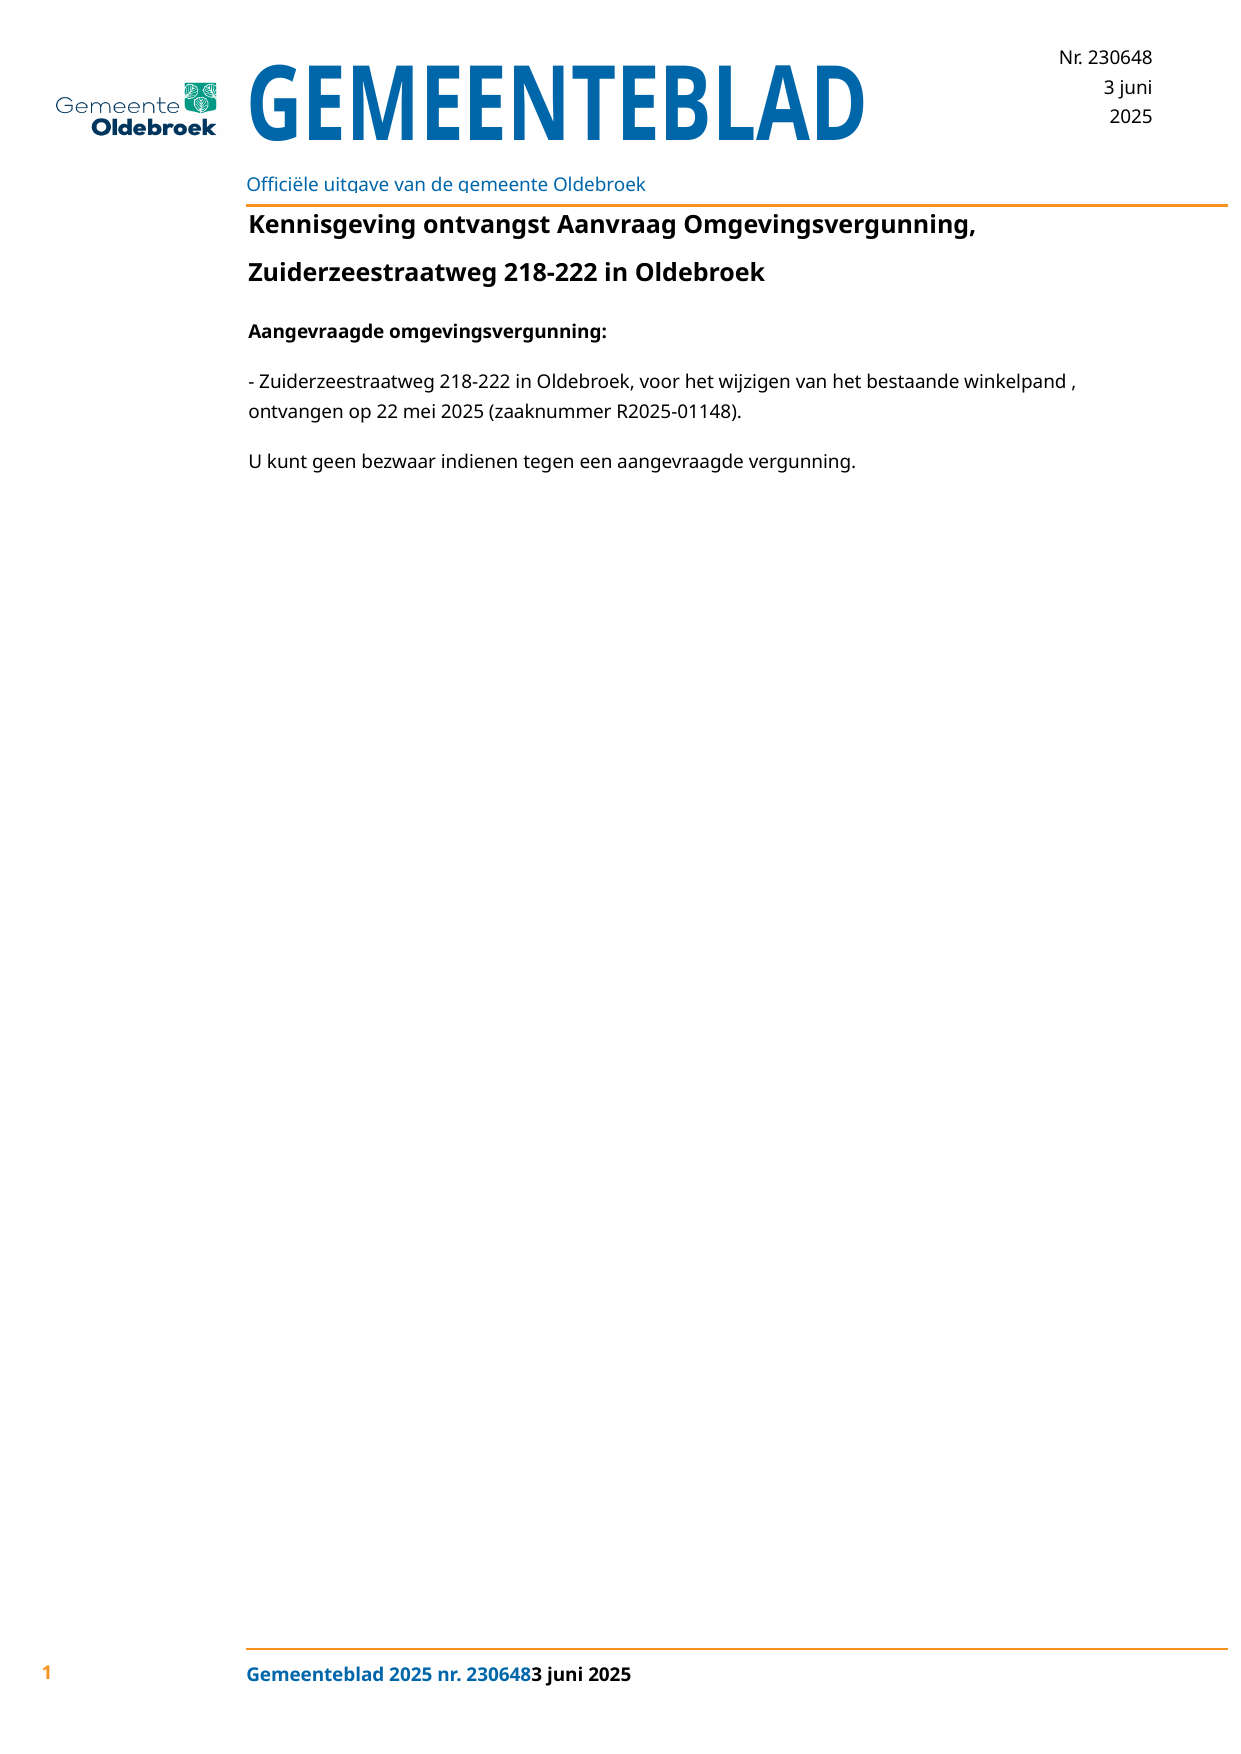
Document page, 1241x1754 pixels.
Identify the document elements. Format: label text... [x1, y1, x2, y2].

text Kennisgeving ontvangst Aanvraag Omgevingsvergunning, Zuiderzeestraatweg 218-222 in Oldebroek [248, 207, 1152, 288]
picture [41, 47, 231, 172]
text U kunt geen bezwaar indienen tegen een aangevraagde vergunning. [248, 448, 1152, 474]
text - Zuiderzeestraatweg 218-222 in Oldebroek, voor het wijzigen van het bestaande winkelpand , ontvangen op 22 mei 2025 (zaaknummer R2025-01148). [248, 368, 1152, 424]
text Aangevraagde omgevingsvergunning: [248, 318, 1152, 344]
